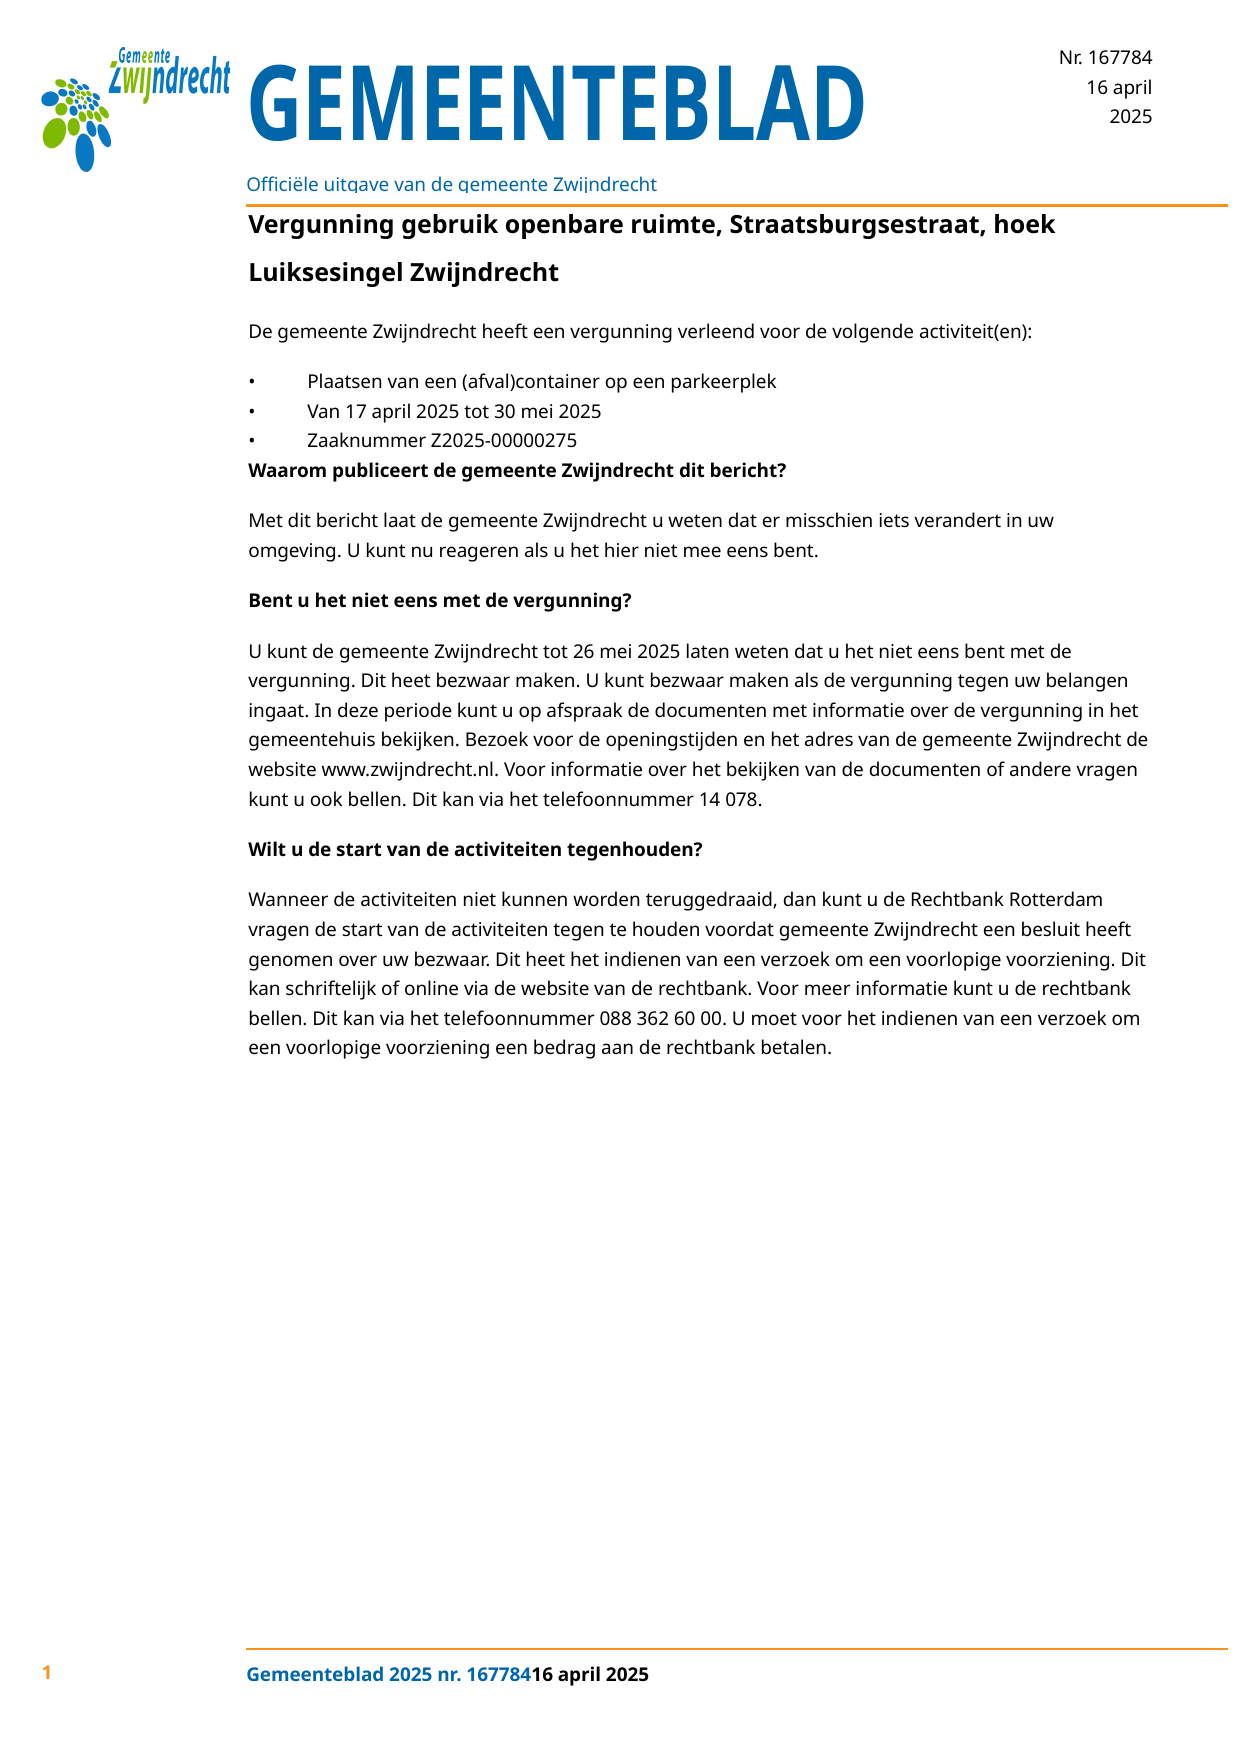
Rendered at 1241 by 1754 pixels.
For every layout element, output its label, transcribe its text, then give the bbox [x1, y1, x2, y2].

text Vergunning gebruik openbare ruimte, Straatsburgsestraat, hoek Luiksesingel Zwijndrecht [248, 207, 1152, 288]
text Waarom publiceert de gemeente Zwijndrecht dit bericht? [248, 457, 1152, 483]
list Plaatsen van een (afval)container op een parkeerplek [248, 368, 1152, 394]
text Wilt u de start van de activiteiten tegenhouden? [248, 836, 1152, 862]
text De gemeente Zwijndrecht heeft een vergunning verleend voor de volgende activiteit(en): [248, 318, 1152, 344]
list Zaaknummer Z2025-00000275 [248, 427, 1152, 453]
text U kunt de gemeente Zwijndrecht tot 26 mei 2025 laten weten dat u het niet eens bent met de vergunning. Dit heet bezwaar maken. U kunt bezwaar maken als de vergunning tegen uw belangen ingaat. In deze periode kunt u op afspraak de documenten met informatie over de vergunning in het gemeentehuis bekijken. Bezoek voor de openingstijden en het adres van de gemeente Zwijndrecht de website www.zwijndrecht.nl. Voor informatie over het bekijken van de documenten of andere vragen kunt u ook bellen. Dit kan via het telefoonnummer 14 078. [248, 638, 1152, 812]
list Van 17 april 2025 tot 30 mei 2025 [248, 398, 1152, 424]
text Met dit bericht laat de gemeente Zwijndrecht u weten dat er misschien iets verandert in uw omgeving. U kunt nu reageren als u het hier niet mee eens bent. [248, 507, 1152, 563]
text Wanneer de activiteiten niet kunnen worden teruggedraaid, dan kunt u de Rechtbank Rotterdam vragen de start van de activiteiten tegen te houden voordat gemeente Zwijndrecht een besluit heeft genomen over uw bezwaar. Dit heet het indienen van een verzoek om een voorlopige voorziening. Dit kan schriftelijk of online via de website van de rechtbank. Voor meer informatie kunt u de rechtbank bellen. Dit kan via het telefoonnummer 088 362 60 00. U moet voor het indienen van een verzoek om een voorlopige voorziening een bedrag aan de rechtbank betalen. [248, 887, 1152, 1060]
text Bent u het niet eens met de vergunning? [248, 587, 1152, 613]
picture [41, 47, 231, 172]
